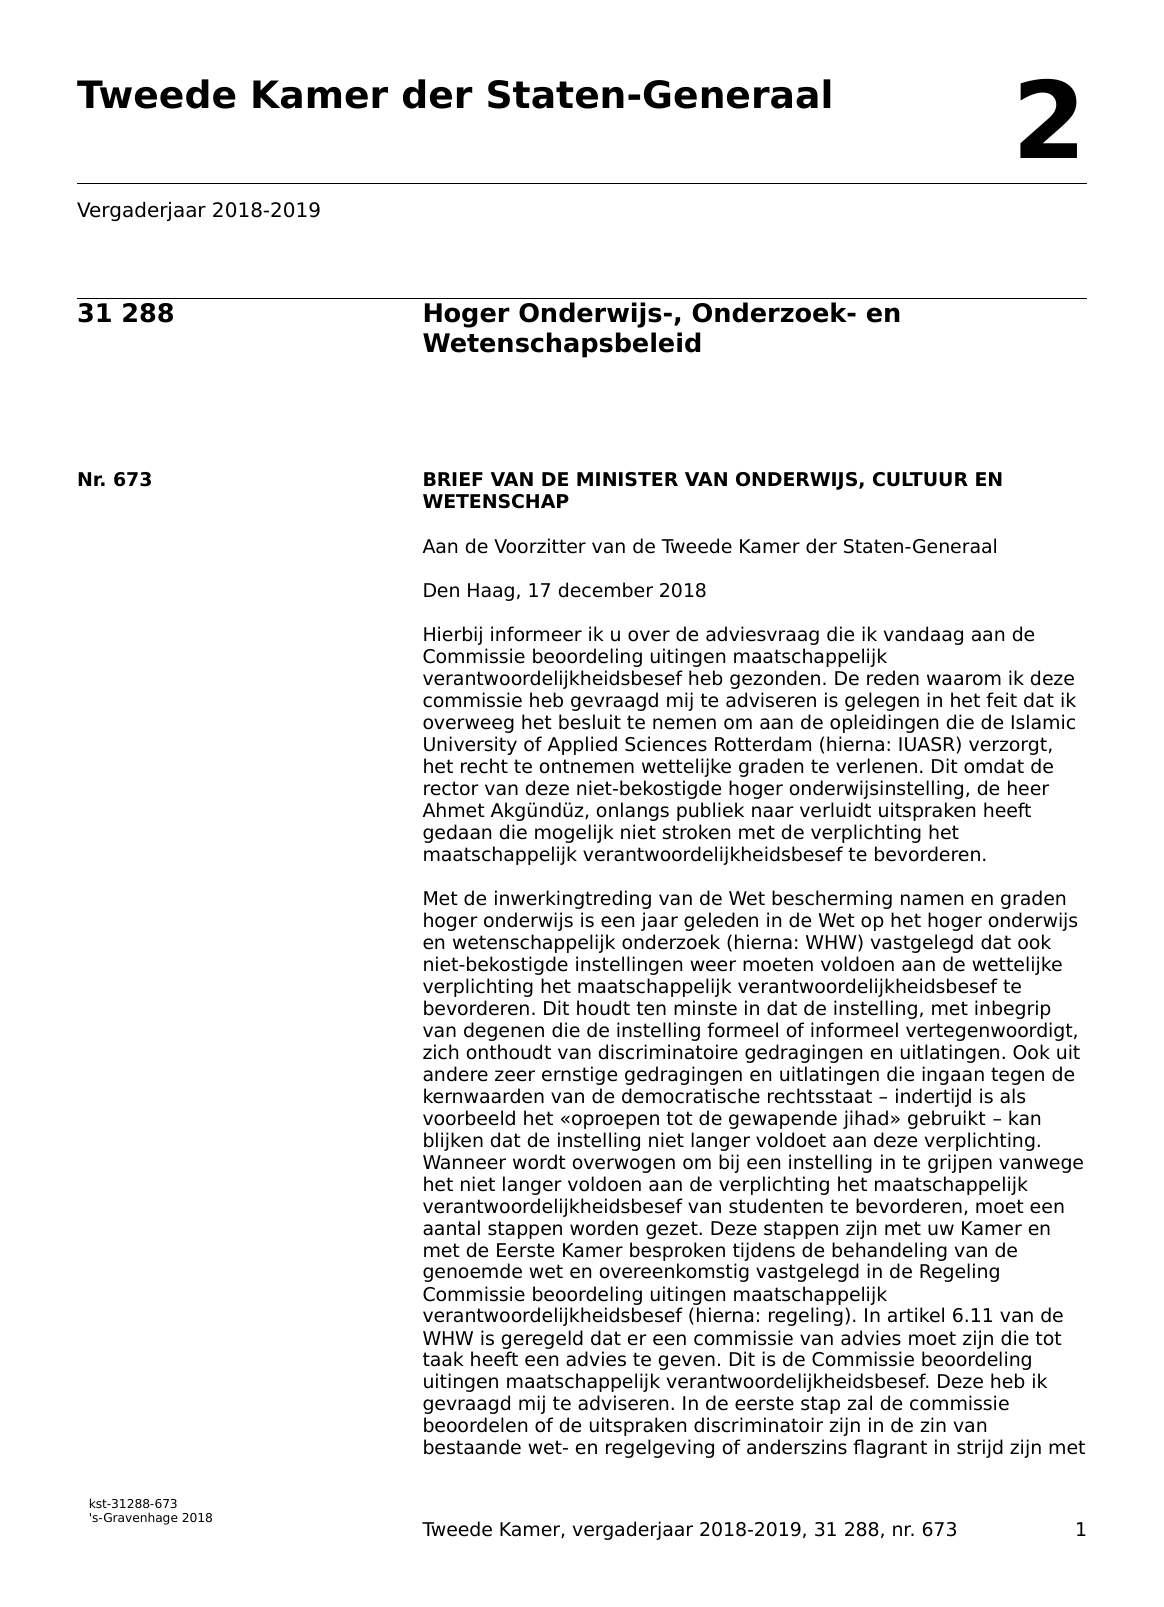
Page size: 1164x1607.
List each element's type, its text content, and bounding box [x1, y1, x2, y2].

text kst-31288-673 [88, 1497, 323, 1511]
text Den Haag, 17 december 2018 [422, 580, 1087, 602]
subtitle Nr. 673 BRIEF VAN DE MINISTER VAN ONDERWIJS, CULTUUR EN WETENSCHAP [77, 469, 1087, 513]
text Aan de Voorzitter van de Tweede Kamer der Staten-Generaal [422, 536, 1087, 557]
table_header Tweede Kamer der Staten-Generaal [77, 59, 886, 183]
subtitle 31 288 Hoger Onderwijs-, Onderzoek- en Wetenschapsbeleid [77, 299, 1087, 358]
text Hierbij informeer ik u over de adviesvraag die ik vandaag aan de Commissie beoordeling uitingen maatschappelijk verantwoordelijkheidsbesef heb gezonden. De reden waarom ik deze commissie heb gevraagd mij te adviseren is gelegen in het feit dat ik overweeg het besluit te nemen om aan de opleidingen die de Islamic University of Applied Sciences Rotterdam (hierna: IUASR) verzorgt, het recht te ontnemen wettelijke graden te verlenen. Dit omdat de rector van deze niet-bekostigde hoger onderwijsinstelling, de heer Ahmet Akgündüz, onlangs publiek naar verluidt uitspraken heeft gedaan die mogelijk niet stroken met de verplichting het maatschappelijk verantwoordelijkheidsbesef te bevorderen. [422, 624, 1087, 866]
table_cell Vergaderjaar 2018-2019 [77, 184, 1087, 298]
text 's-Gravenhage 2018 [88, 1511, 323, 1525]
table_header 2 [886, 59, 1087, 183]
text Met de inwerkingtreding van de Wet bescherming namen en graden hoger onderwijs is een jaar geleden in de Wet op het hoger onderwijs en wetenschappelijk onderzoek (hierna: WHW) vastgelegd dat ook niet-bekostigde instellingen weer moeten voldoen aan de wettelijke verplichting het maatschappelijk verantwoordelijkheidsbesef te bevorderen. Dit houdt ten minste in dat de instelling, met inbegrip van degenen die de instelling formeel of informeel vertegenwoordigt, zich onthoudt van discriminatoire gedragingen en uitlatingen. Ook uit andere zeer ernstige gedragingen en uitlatingen die ingaan tegen de kernwaarden van de democratische rechtsstaat – indertijd is als voorbeeld het «oproepen tot de gewapende jihad» gebruikt – kan blijken dat de instelling niet langer voldoet aan deze verplichting. Wanneer wordt overwogen om bij een instelling in te grijpen vanwege het niet langer voldoen aan de verplichting het maatschappelijk verantwoordelijkheidsbesef van studenten te bevorderen, moet een aantal stappen worden gezet. Deze stappen zijn met uw Kamer en met de Eerste Kamer besproken tijdens de behandeling van de genoemde wet en overeenkomstig vastgelegd in de Regeling Commissie beoordeling uitingen maatschappelijk verantwoordelijkheidsbesef (hierna: regeling). In artikel 6.11 van de WHW is geregeld dat er een commissie van advies moet zijn die tot taak heeft een advies te geven. Dit is de Commissie beoordeling uitingen maatschappelijk verantwoordelijkheidsbesef. Deze heb ik gevraagd mij te adviseren. In de eerste stap zal de commissie beoordelen of de uitspraken discriminatoir zijn in de zin van bestaande wet- en regelgeving of anderszins flagrant in strijd zijn met [422, 888, 1087, 1459]
